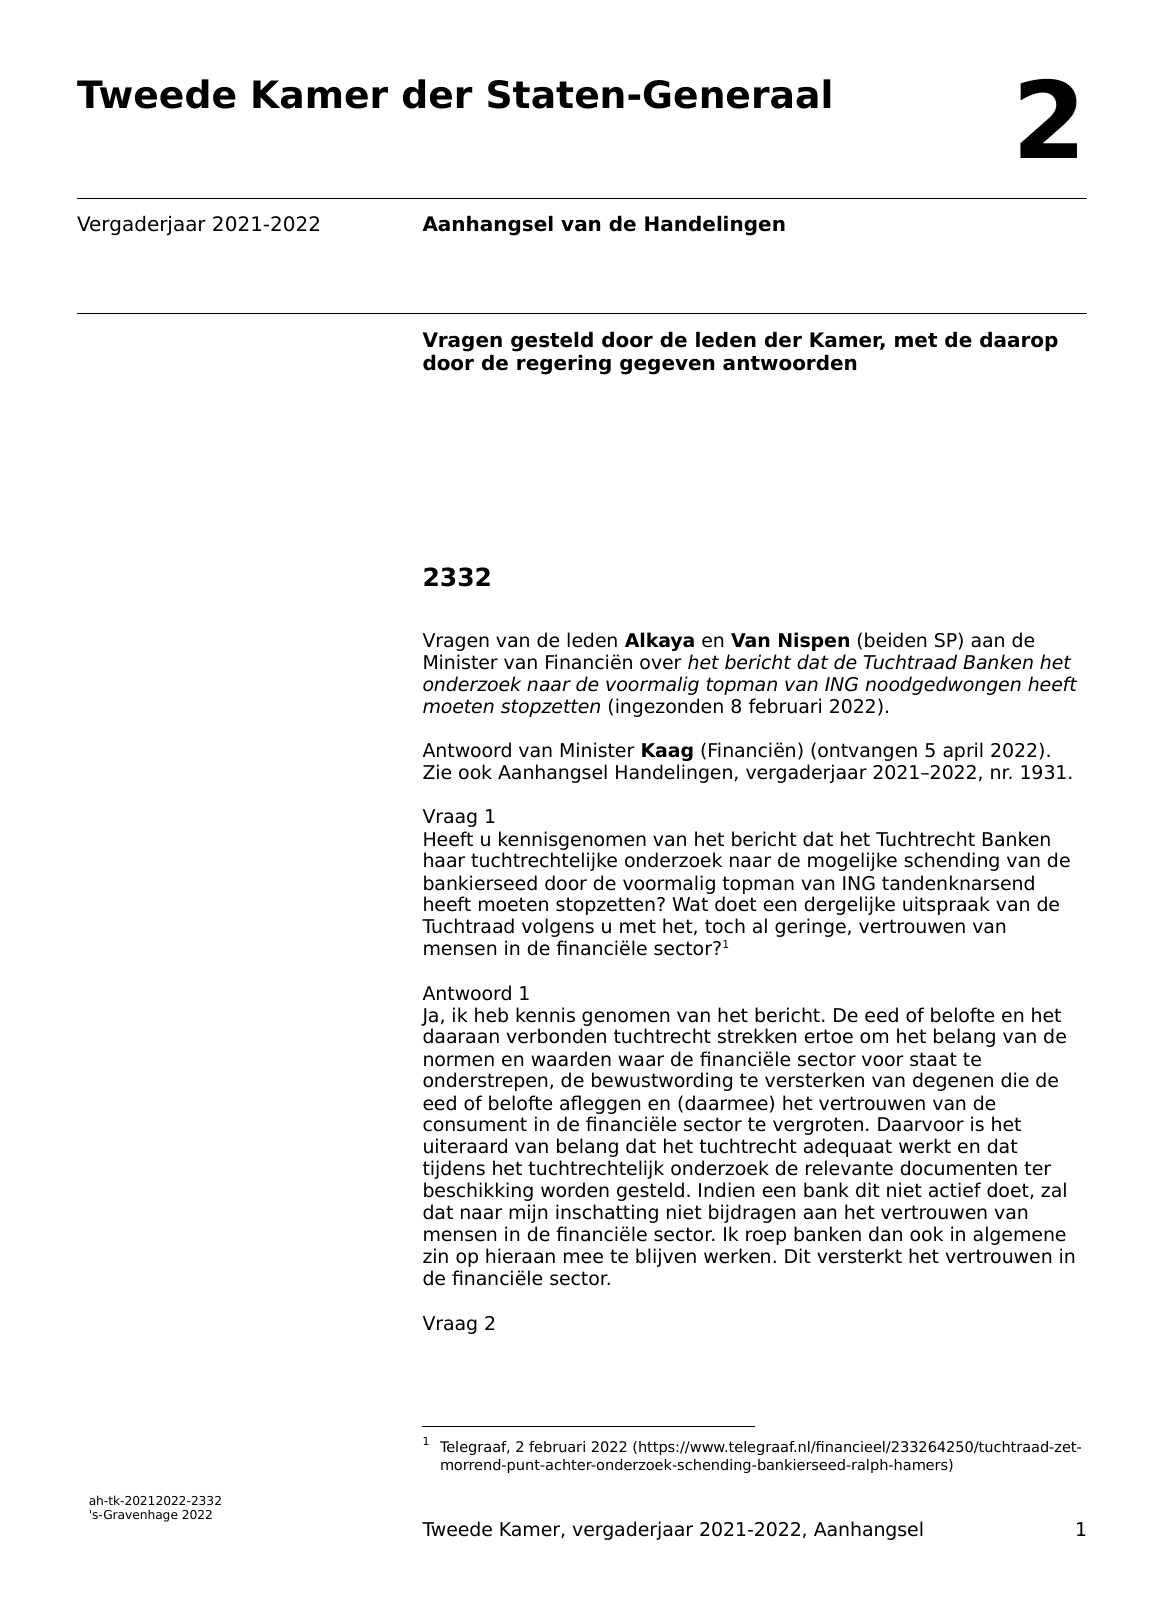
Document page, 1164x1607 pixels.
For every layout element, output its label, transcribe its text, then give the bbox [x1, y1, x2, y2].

text 2332 [422, 563, 1087, 592]
table_header 2 [886, 59, 1087, 198]
text Antwoord van Minister Kaag (Financiën) (ontvangen 5 april 2022). Zie ook Aanhangsel Handelingen, vergaderjaar 2021–2022, nr. 1931. [422, 740, 1087, 784]
table_header Tweede Kamer der Staten-Generaal [77, 59, 886, 198]
text 's-Gravenhage 2022 [88, 1508, 323, 1522]
text Vraag 2 [422, 1312, 1087, 1334]
text Telegraaf, 2 februari 2022 (https://www.telegraaf.nl/financieel/233264250/tuchtraad-zet-morrend-punt-achter-onderzoek-schending-bankierseed-ralph-hamers) [422, 1435, 1087, 1474]
text Ja, ik heb kennis genomen van het bericht. De eed of belofte en het daaraan verbonden tuchtrecht strekken ertoe om het belang van de normen en waarden waar de financiële sector voor staat te onderstrepen, de bewustwording te versterken van degenen die de eed of belofte afleggen en (daarmee) het vertrouwen van de consument in de financiële sector te vergroten. Daarvoor is het uiteraard van belang dat het tuchtrecht adequaat werkt en dat tijdens het tuchtrechtelijk onderzoek de relevante documenten ter beschikking worden gesteld. Indien een bank dit niet actief doet, zal dat naar mijn inschatting niet bijdragen aan het vertrouwen van mensen in de financiële sector. Ik roep banken dan ook in algemene zin op hieraan mee te blijven werken. Dit versterkt het vertrouwen in de financiële sector. [422, 1004, 1087, 1290]
text Vragen van de leden Alkaya en Van Nispen (beiden SP) aan de Minister van Financiën over het bericht dat de Tuchtraad Banken het onderzoek naar de voormalig topman van ING noodgedwongen heeft moeten stopzetten (ingezonden 8 februari 2022). [422, 630, 1087, 718]
table_cell Vragen gesteld door de leden der Kamer, met de daarop door de regering gegeven antwoorden [422, 314, 1087, 375]
text ah-tk-20212022-2332 [88, 1494, 323, 1508]
table_cell Vergaderjaar 2021-2022 [77, 199, 422, 313]
table_cell Aanhangsel van de Handelingen [422, 199, 1087, 313]
text Heeft u kennisgenomen van het bericht dat het Tuchtrecht Banken haar tuchtrechtelijke onderzoek naar de mogelijke schending van de bankierseed door de voormalig topman van ING tandenknarsend heeft moeten stopzetten? Wat doet een dergelijke uitspraak van de Tuchtraad volgens u met het, toch al geringe, vertrouwen van mensen in de financiële sector? [422, 828, 1087, 960]
text Antwoord 1 [422, 982, 1087, 1004]
table_cell [77, 314, 422, 375]
text Vraag 1 [422, 806, 1087, 828]
